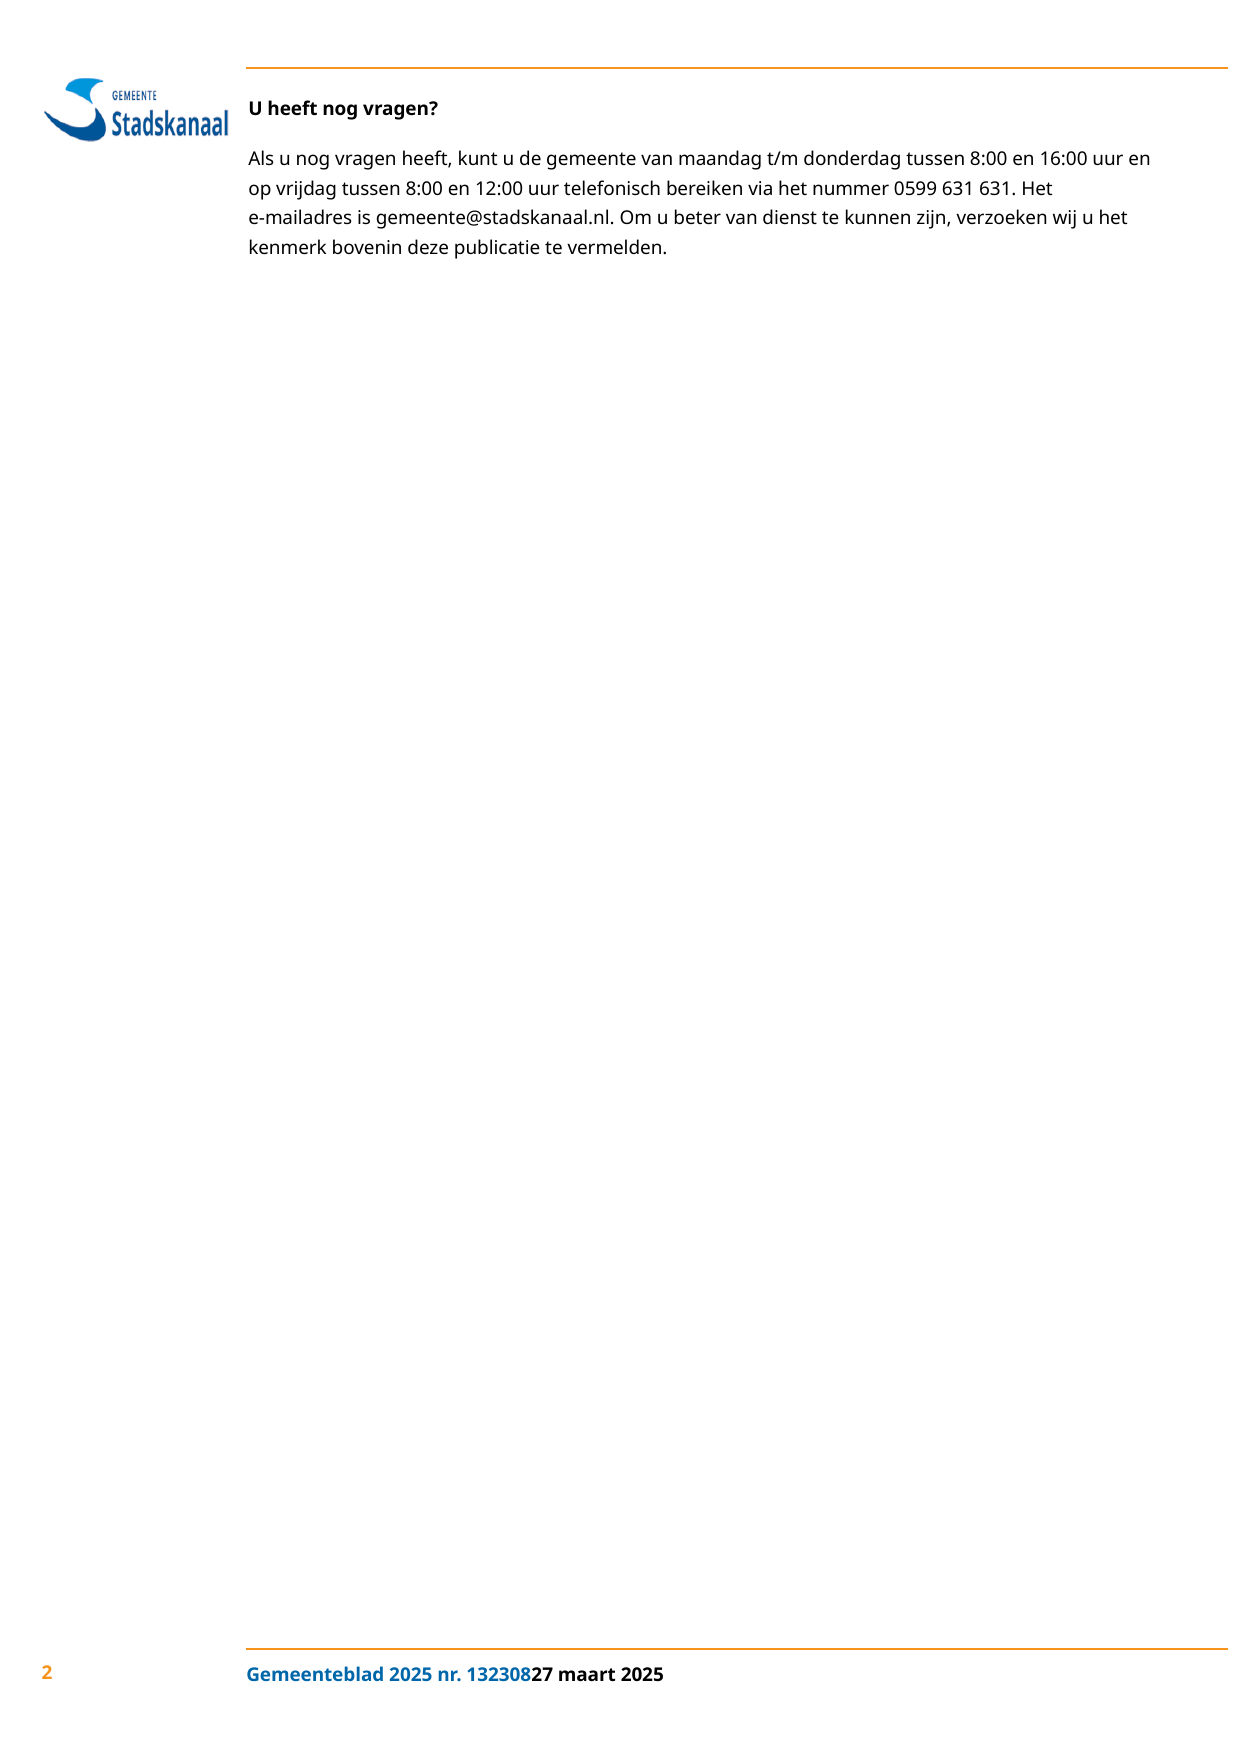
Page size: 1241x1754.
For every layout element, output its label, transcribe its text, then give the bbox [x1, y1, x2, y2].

picture [41, 47, 231, 172]
text U heeft nog vragen? [248, 95, 1152, 121]
text Als u nog vragen heeft, kunt u de gemeente van maandag t/m donderdag tussen 8:00 en 16:00 uur en op vrijdag tussen 8:00 en 12:00 uur telefonisch bereiken via het nummer 0599 631 631. Het e‑mailadres is gemeente@stadskanaal.nl. Om u beter van dienst te kunnen zijn, verzoeken wij u het kenmerk bovenin deze publicatie te vermelden. [248, 145, 1152, 260]
